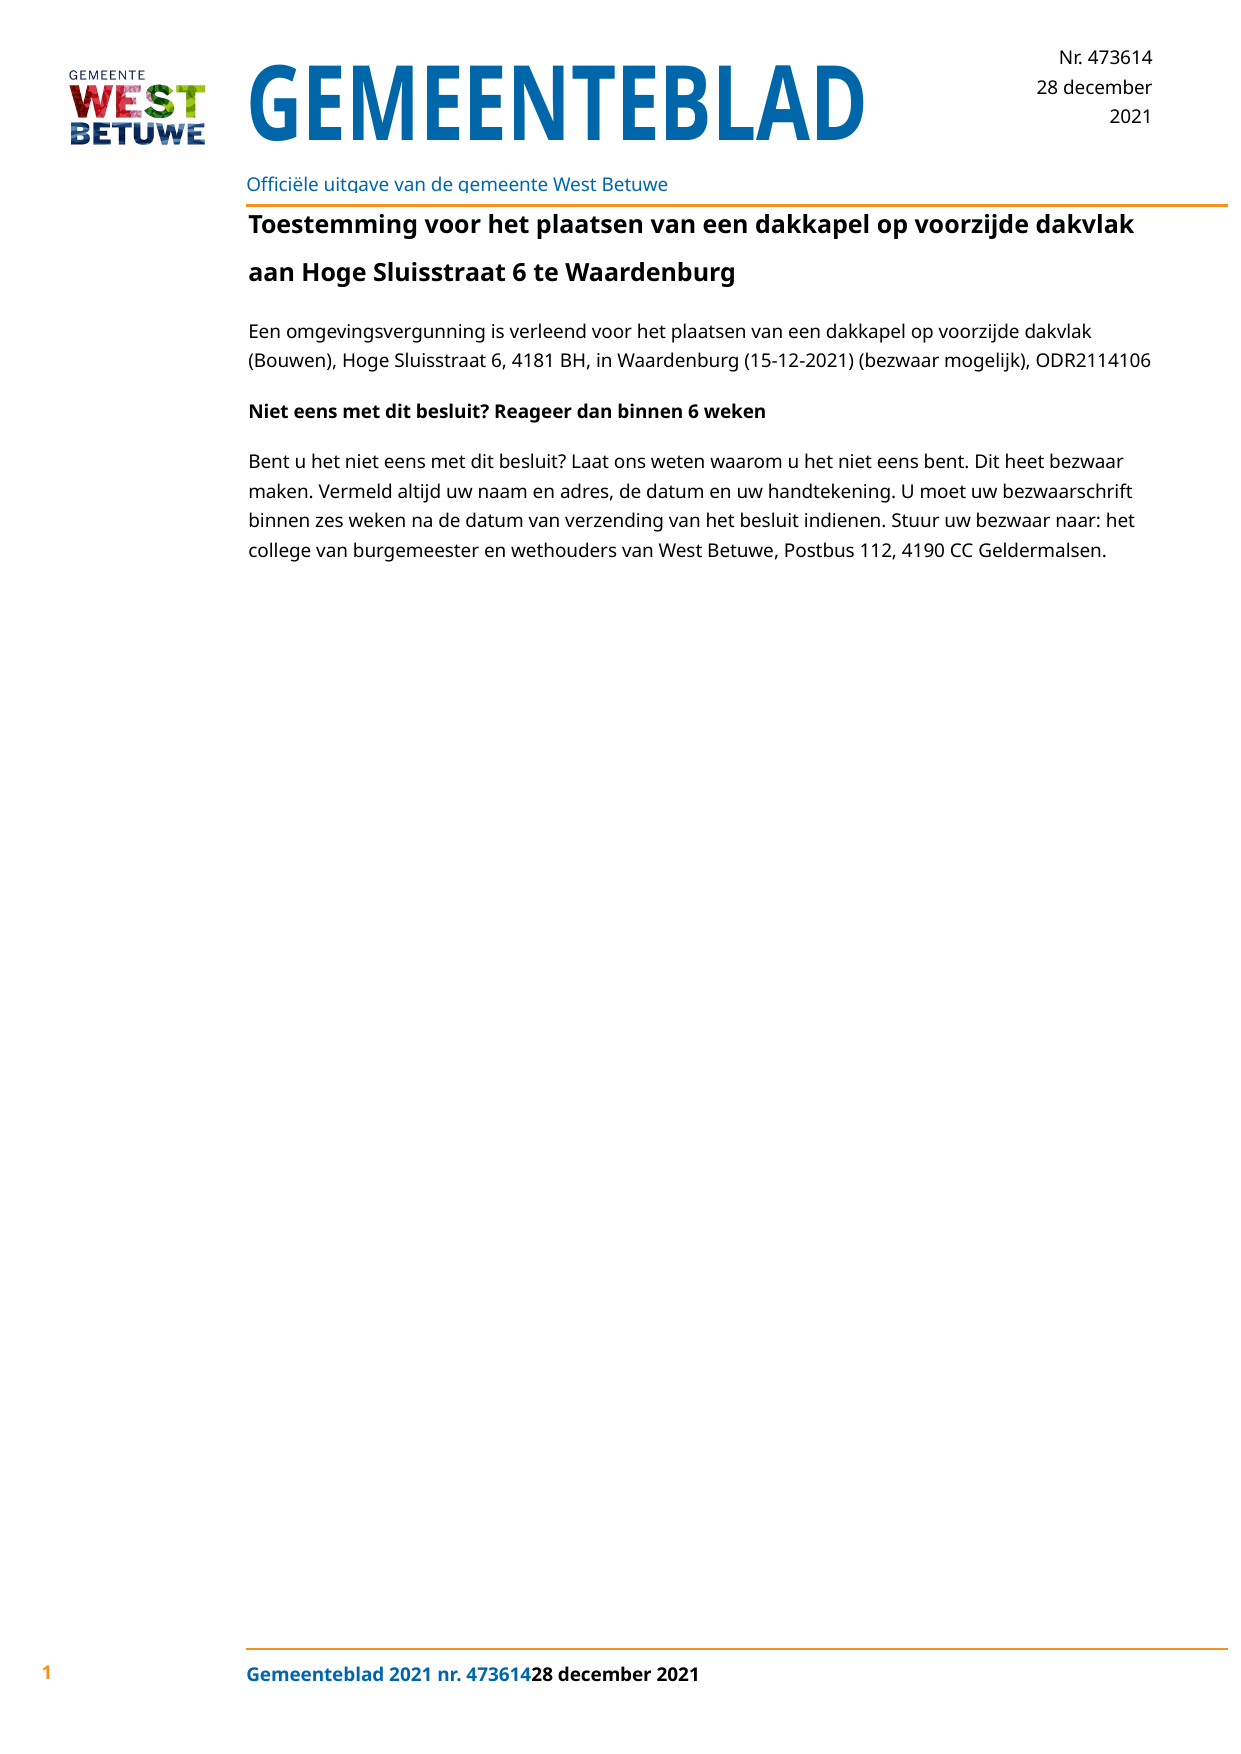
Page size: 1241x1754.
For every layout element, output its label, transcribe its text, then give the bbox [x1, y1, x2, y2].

picture [41, 47, 231, 172]
text Niet eens met dit besluit? Reageer dan binnen 6 weken [248, 398, 1152, 424]
text Bent u het niet eens met dit besluit? Laat ons weten waarom u het niet eens bent. Dit heet bezwaar maken. Vermeld altijd uw naam en adres, de datum en uw handtekening. U moet uw bezwaarschrift binnen zes weken na de datum van verzending van het besluit indienen. Stuur uw bezwaar naar: het college van burgemeester en wethouders van West Betuwe, Postbus 112, 4190 CC Geldermalsen. [248, 448, 1152, 563]
text Toestemming voor het plaatsen van een dakkapel op voorzijde dakvlak aan Hoge Sluisstraat 6 te Waardenburg [248, 207, 1152, 288]
text Een omgevingsvergunning is verleend voor het plaatsen van een dakkapel op voorzijde dakvlak (Bouwen), Hoge Sluisstraat 6, 4181 BH, in Waardenburg (15-12-2021) (bezwaar mogelijk), ODR2114106 [248, 318, 1152, 373]
